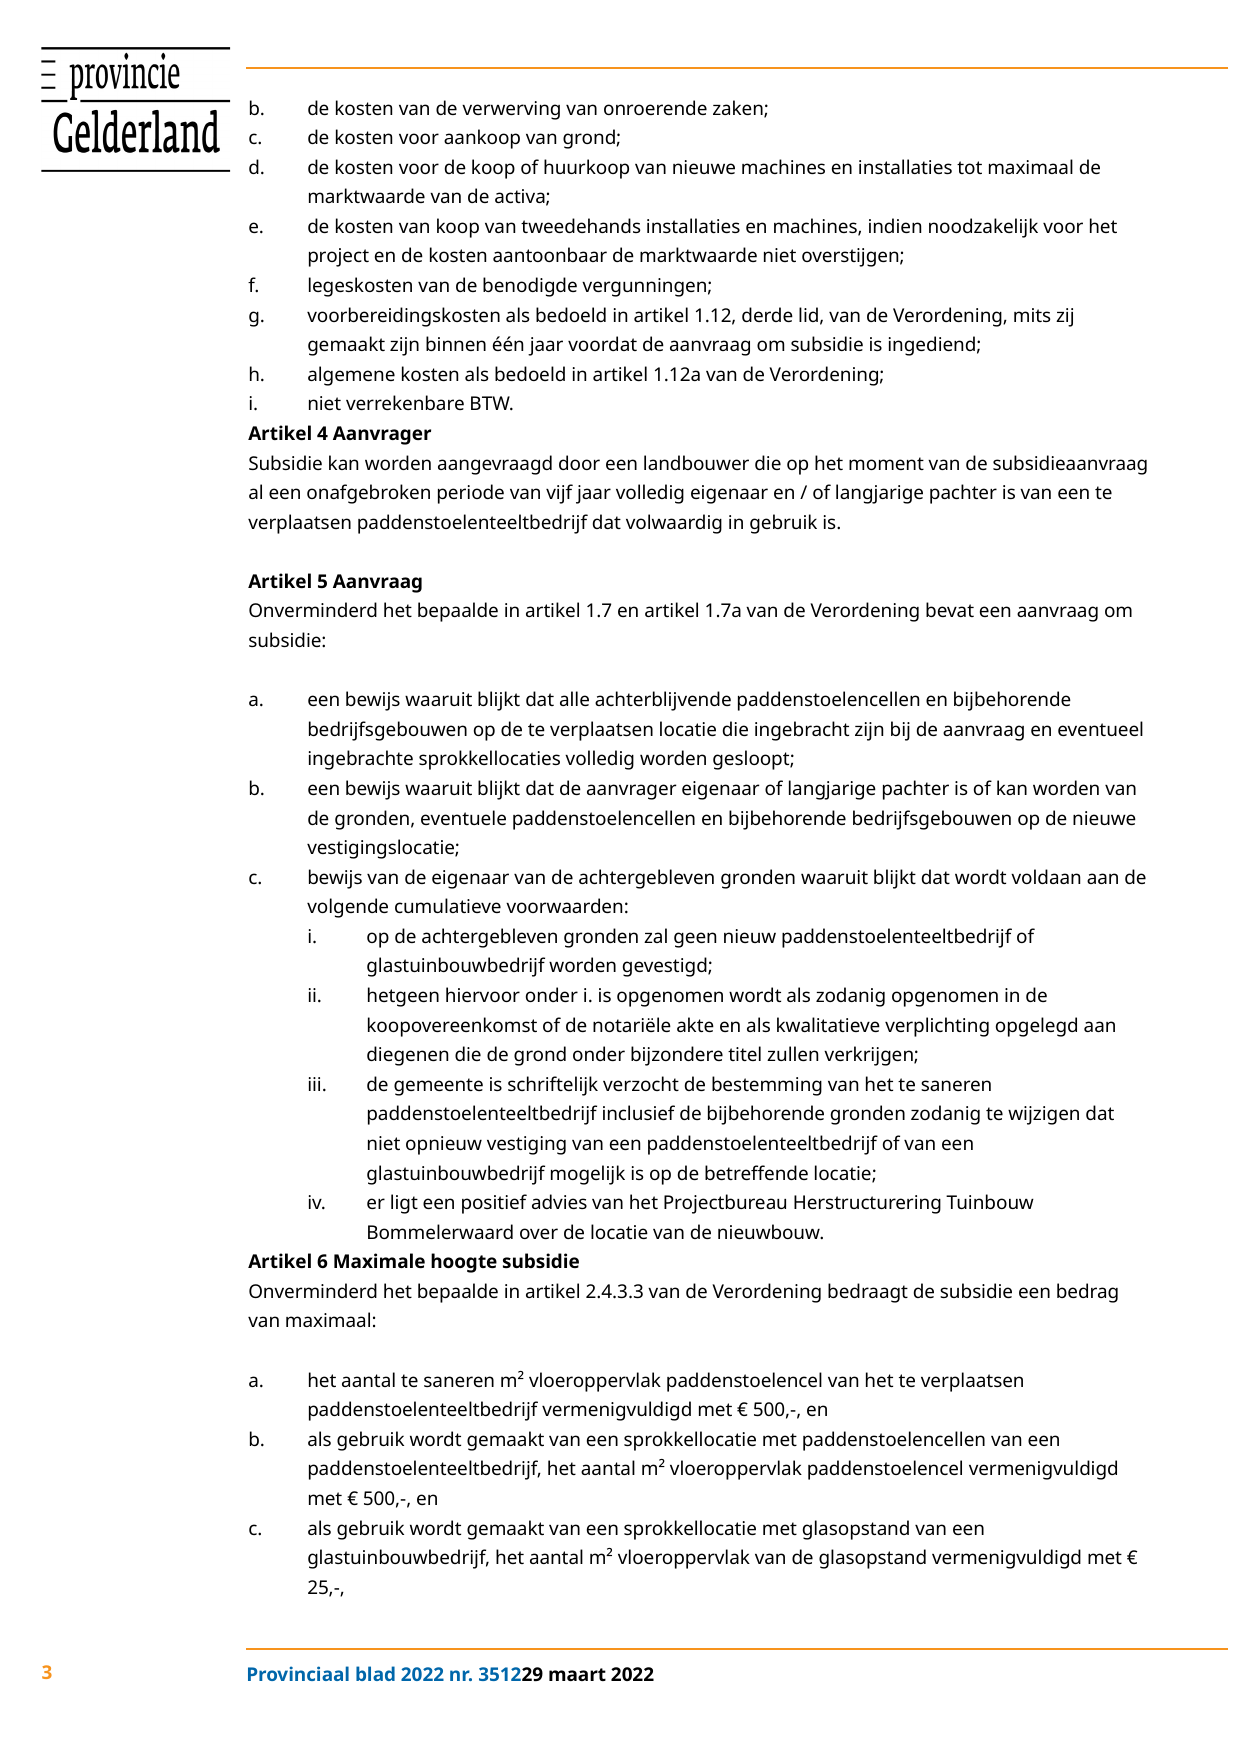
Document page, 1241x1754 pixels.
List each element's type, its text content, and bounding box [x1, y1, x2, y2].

list legeskosten van de benodigde vergunningen; [248, 272, 1152, 298]
list algemene kosten als bedoeld in artikel 1.12a van de Verordening; [248, 361, 1152, 387]
text Artikel 6 Maximale hoogte subsidie [248, 1248, 1152, 1274]
list als gebruik wordt gemaakt van een sprokkellocatie met glasopstand van een glastuinbouwbedrijf, het aantal m² vloeroppervlak van de glasopstand vermenigvuldigd met € 25,-, [248, 1515, 1152, 1600]
list de kosten van de verwerving van onroerende zaken; [248, 95, 1152, 121]
list een bewijs waaruit blijkt dat de aanvrager eigenaar of langjarige pachter is of kan worden van de gronden, eventuele paddenstoelencellen en bijbehorende bedrijfsgebouwen op de nieuwe vestigingslocatie; [248, 775, 1152, 860]
list de kosten van koop van tweedehands installaties en machines, indien noodzakelijk voor het project en de kosten aantoonbaar de marktwaarde niet overstijgen; [248, 213, 1152, 268]
list de kosten voor aankoop van grond; [248, 124, 1152, 150]
list het aantal te saneren m² vloeroppervlak paddenstoelencel van het te verplaatsen paddenstoelenteeltbedrijf vermenigvuldigd met € 500,-, en [248, 1367, 1152, 1422]
list bewijs van de eigenaar van de achtergebleven gronden waaruit blijkt dat wordt voldaan aan de volgende cumulatieve voorwaarden: [248, 864, 1152, 919]
list hetgeen hiervoor onder i. is opgenomen wordt als zodanig opgenomen in de koopovereenkomst of de notariële akte en als kwalitatieve verplichting opgelegd aan diegenen die de grond onder bijzondere titel zullen verkrijgen; [307, 982, 1152, 1067]
list als gebruik wordt gemaakt van een sprokkellocatie met paddenstoelencellen van een paddenstoelenteeltbedrijf, het aantal m² vloeroppervlak paddenstoelencel vermenigvuldigd met € 500,-, en [248, 1426, 1152, 1511]
list op de achtergebleven gronden zal geen nieuw paddenstoelenteeltbedrijf of glastuinbouwbedrijf worden gevestigd; [307, 923, 1152, 978]
text Subsidie kan worden aangevraagd door een landbouwer die op het moment van de subsidieaanvraag al een onafgebroken periode van vijf jaar volledig eigenaar en / of langjarige pachter is van een te verplaatsen paddenstoelenteeltbedrijf dat volwaardig in gebruik is. [248, 450, 1152, 535]
list er ligt een positief advies van het Projectbureau Herstructurering Tuinbouw Bommelerwaard over de locatie van de nieuwbouw. [307, 1189, 1152, 1245]
text Artikel 5 Aanvraag [248, 568, 1152, 594]
picture [41, 47, 231, 172]
list de gemeente is schriftelijk verzocht de bestemming van het te saneren paddenstoelenteeltbedrijf inclusief de bijbehorende gronden zodanig te wijzigen dat niet opnieuw vestiging van een paddenstoelenteeltbedrijf of van een glastuinbouwbedrijf mogelijk is op de betreffende locatie; [307, 1071, 1152, 1186]
text Onverminderd het bepaalde in artikel 1.7 en artikel 1.7a van de Verordening bevat een aanvraag om subsidie: [248, 598, 1152, 653]
text Onverminderd het bepaalde in artikel 2.4.3.3 van de Verordening bedraagt de subsidie een bedrag van maximaal: [248, 1278, 1152, 1333]
list voorbereidingskosten als bedoeld in artikel 1.12, derde lid, van de Verordening, mits zij gemaakt zijn binnen één jaar voordat de aanvraag om subsidie is ingediend; [248, 302, 1152, 357]
list de kosten voor de koop of huurkoop van nieuwe machines en installaties tot maximaal de marktwaarde van de activa; [248, 154, 1152, 209]
text Artikel 4 Aanvrager [248, 420, 1152, 446]
list niet verrekenbare BTW. [248, 391, 1152, 416]
list een bewijs waaruit blijkt dat alle achterblijvende paddenstoelencellen en bijbehorende bedrijfsgebouwen op de te verplaatsen locatie die ingebracht zijn bij de aanvraag en eventueel ingebrachte sprokkellocaties volledig worden gesloopt; [248, 686, 1152, 771]
